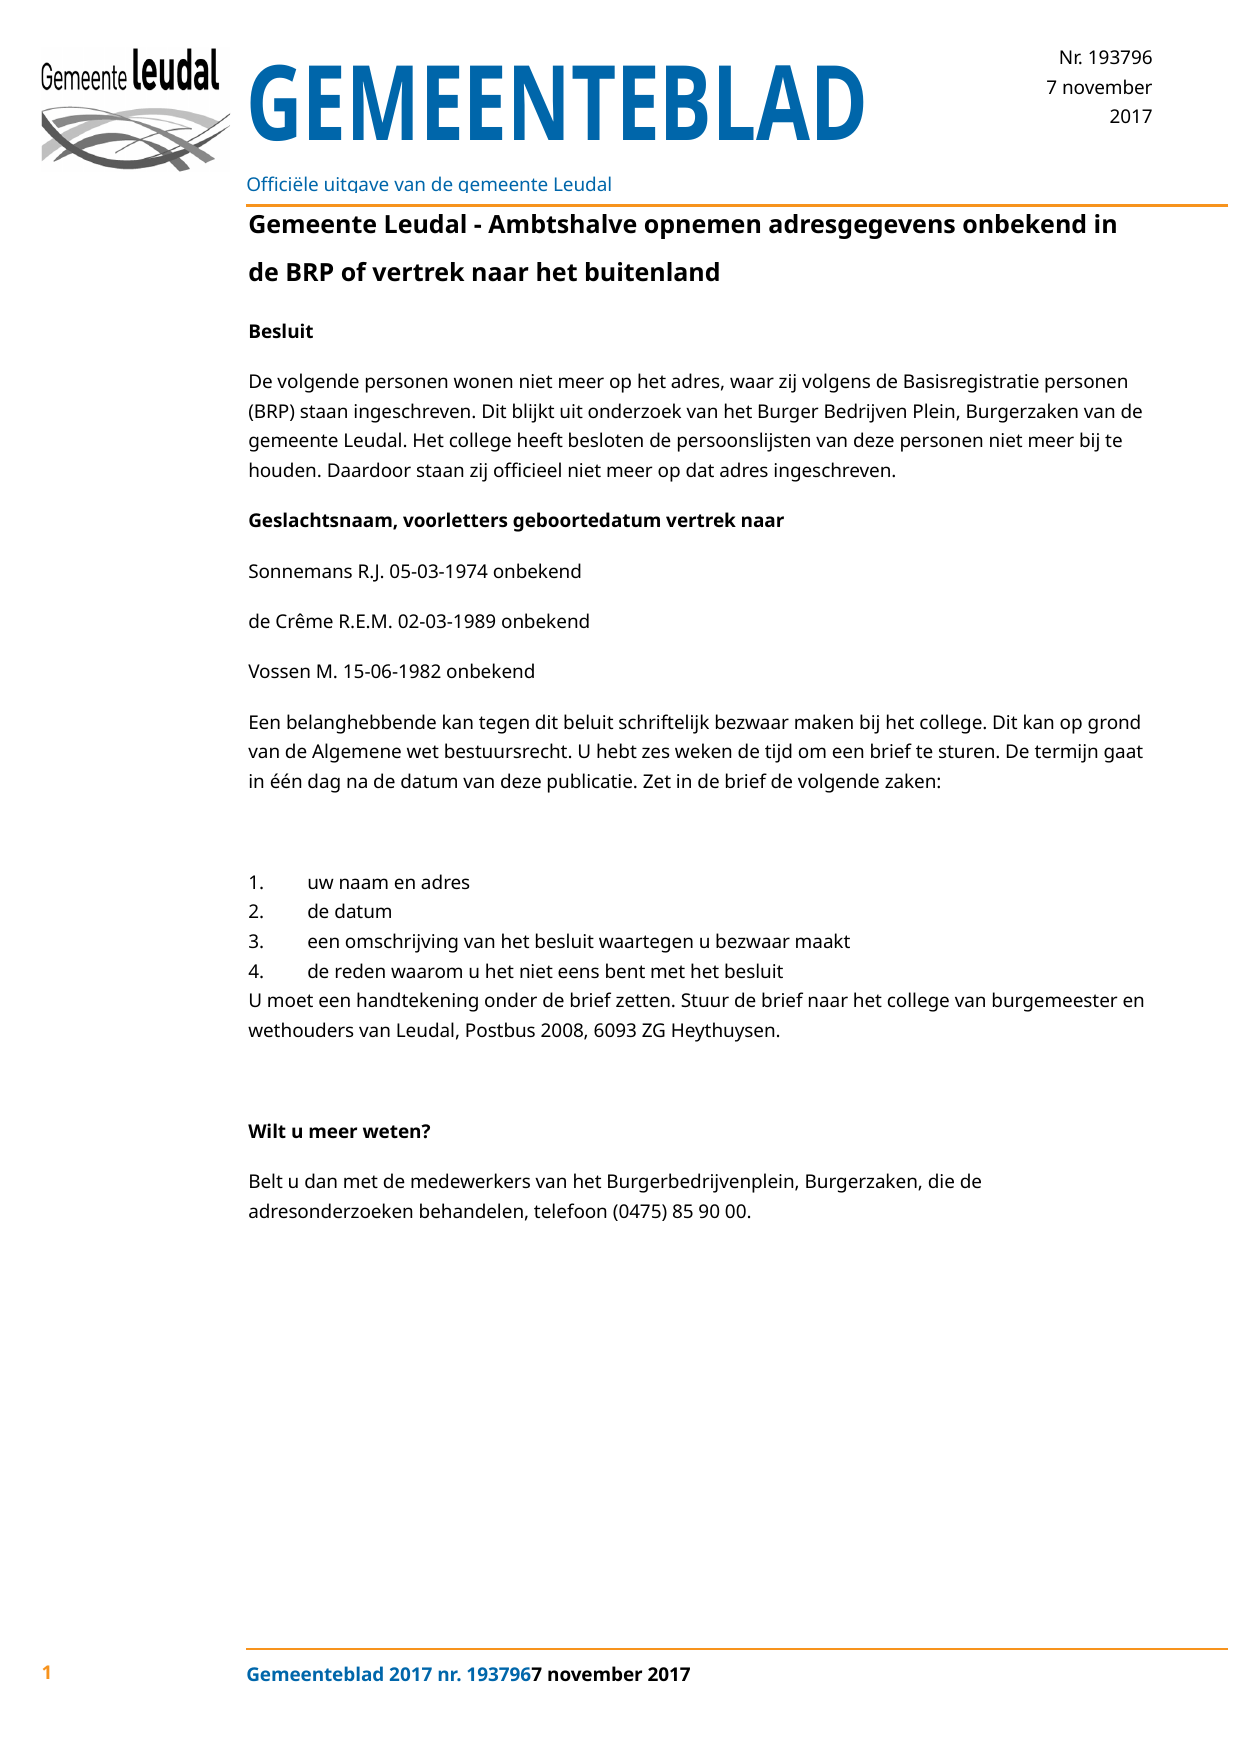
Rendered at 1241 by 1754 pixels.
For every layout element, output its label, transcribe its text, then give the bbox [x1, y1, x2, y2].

text Geslachtsnaam, voorletters geboortedatum vertrek naar [248, 507, 1152, 533]
text Gemeente Leudal - Ambtshalve opnemen adresgegevens onbekend in de BRP of vertrek naar het buitenland [248, 207, 1152, 288]
text De volgende personen wonen niet meer op het adres, waar zij volgens de Basisregistratie personen (BRP) staan ingeschreven. Dit blijkt uit onderzoek van het Burger Bedrijven Plein, Burgerzaken van de gemeente Leudal. Het college heeft besloten de persoonslijsten van deze personen niet meer bij te houden. Daardoor staan zij officieel niet meer op dat adres ingeschreven. [248, 368, 1152, 483]
text U moet een handtekening onder de brief zetten. Stuur de brief naar het college van burgemeester en wethouders van Leudal, Postbus 2008, 6093 ZG Heythuysen. [248, 987, 1152, 1043]
text Vossen M. 15-06-1982 onbekend [248, 659, 1152, 684]
list de datum [248, 899, 1152, 924]
picture [41, 47, 231, 172]
list de reden waarom u het niet eens bent met het besluit [248, 958, 1152, 984]
text Sonnemans R.J. 05-03-1974 onbekend [248, 558, 1152, 584]
list uw naam en adres [248, 869, 1152, 895]
text Belt u dan met de medewerkers van het Burgerbedrijvenplein, Burgerzaken, die de adresonderzoeken behandelen, telefoon (0475) 85 90 00. [248, 1168, 1152, 1224]
text Een belanghebbende kan tegen dit beluit schriftelijk bezwaar maken bij het college. Dit kan op grond van de Algemene wet bestuursrecht. U hebt zes weken de tijd om een brief te sturen. De termijn gaat in één dag na de datum van deze publicatie. Zet in de brief de volgende zaken: [248, 709, 1152, 794]
list een omschrijving van het besluit waartegen u bezwaar maakt [248, 928, 1152, 954]
text de Crême R.E.M. 02-03-1989 onbekend [248, 608, 1152, 634]
text Wilt u meer weten? [248, 1118, 1152, 1144]
text Besluit [248, 318, 1152, 344]
